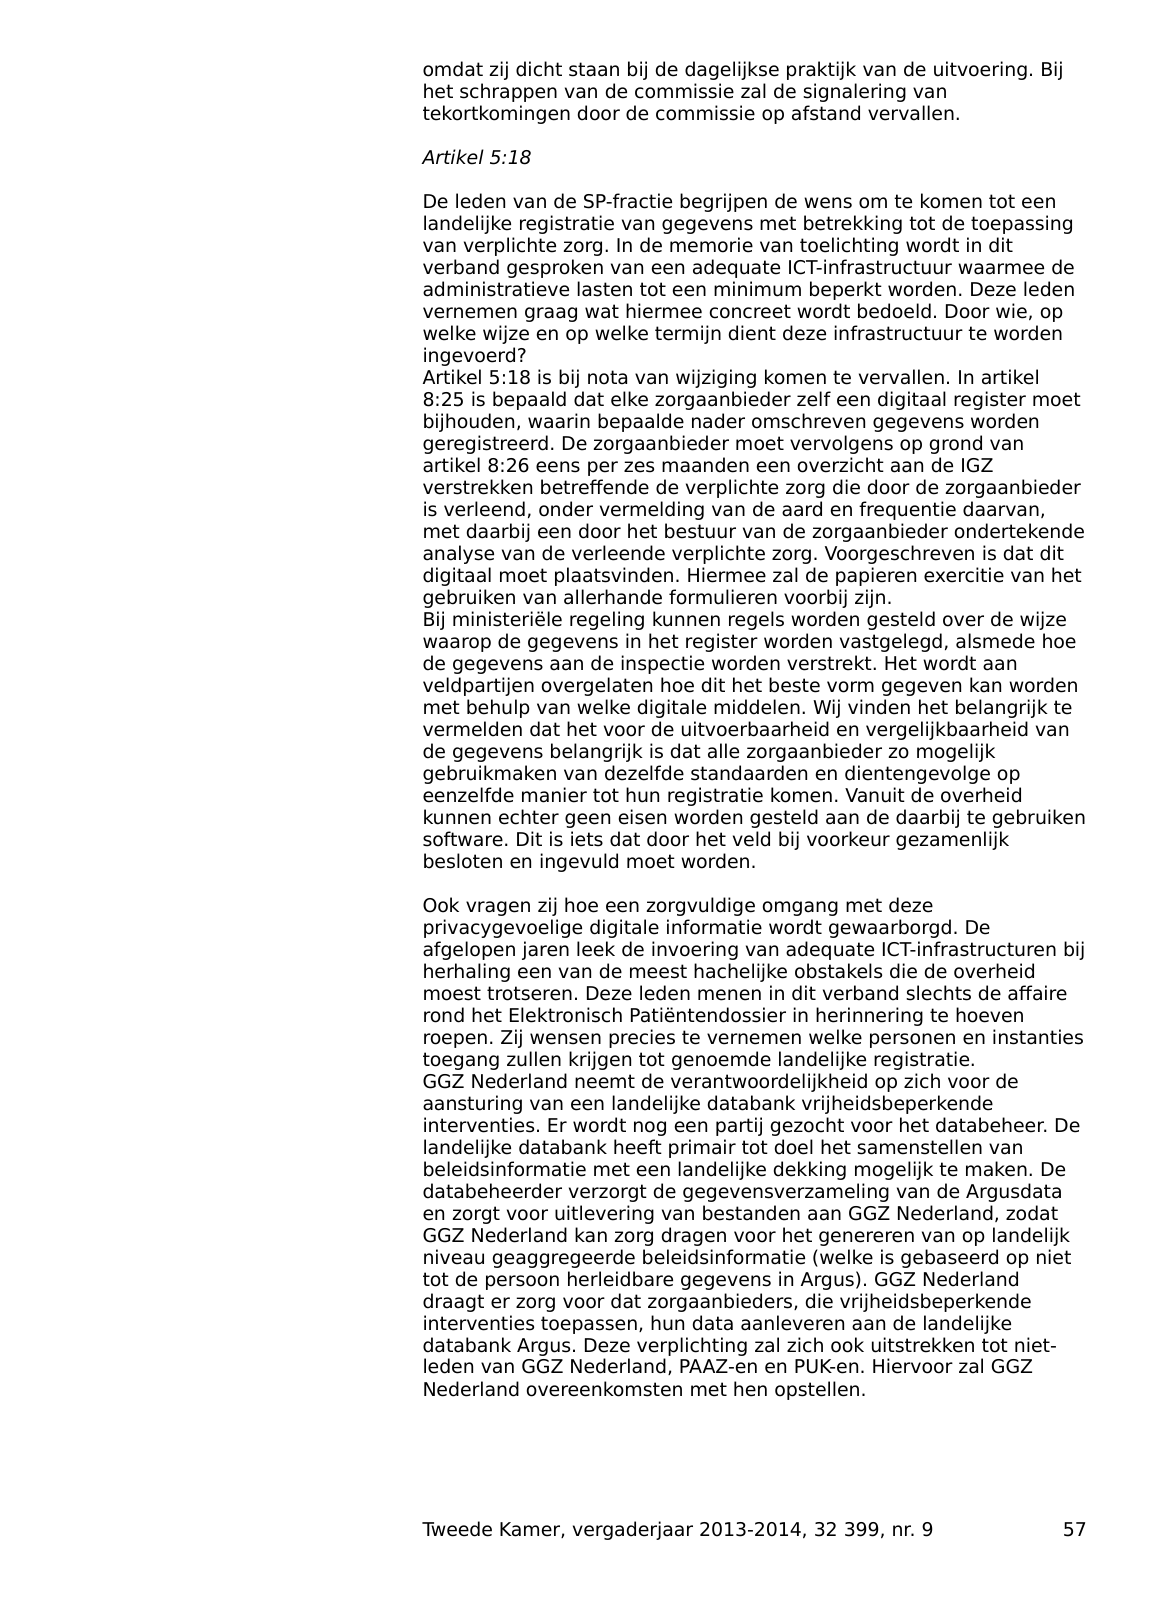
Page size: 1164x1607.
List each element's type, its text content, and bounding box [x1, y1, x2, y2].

text Bij ministeriële regeling kunnen regels worden gesteld over de wijze waarop de gegevens in het register worden vastgelegd, alsmede hoe de gegevens aan de inspectie worden verstrekt. Het wordt aan veldpartijen overgelaten hoe dit het beste vorm gegeven kan worden met behulp van welke digitale middelen. Wij vinden het belangrijk te vermelden dat het voor de uitvoerbaarheid en vergelijkbaarheid van de gegevens belangrijk is dat alle zorgaanbieder zo mogelijk gebruikmaken van dezelfde standaarden en dientengevolge op eenzelfde manier tot hun registratie komen. Vanuit de overheid kunnen echter geen eisen worden gesteld aan de daarbij te gebruiken software. Dit is iets dat door het veld bij voorkeur gezamenlijk besloten en ingevuld moet worden. [422, 609, 1087, 873]
text Ook vragen zij hoe een zorgvuldige omgang met deze privacygevoelige digitale informatie wordt gewaarborgd. De afgelopen jaren leek de invoering van adequate ICT-infrastructuren bij herhaling een van de meest hachelijke obstakels die de overheid moest trotseren. Deze leden menen in dit verband slechts de affaire rond het Elektronisch Patiëntendossier in herinnering te hoeven roepen. Zij wensen precies te vernemen welke personen en instanties toegang zullen krijgen tot genoemde landelijke registratie. [422, 895, 1087, 1071]
text Artikel 5:18 is bij nota van wijziging komen te vervallen. In artikel 8:25 is bepaald dat elke zorgaanbieder zelf een digitaal register moet bijhouden, waarin bepaalde nader omschreven gegevens worden geregistreerd. De zorgaanbieder moet vervolgens op grond van artikel 8:26 eens per zes maanden een overzicht aan de IGZ verstrekken betreffende de verplichte zorg die door de zorgaanbieder is verleend, onder vermelding van de aard en frequentie daarvan, met daarbij een door het bestuur van de zorgaanbieder ondertekende analyse van de verleende verplichte zorg. Voorgeschreven is dat dit digitaal moet plaatsvinden. Hiermee zal de papieren exercitie van het gebruiken van allerhande formulieren voorbij zijn. [422, 367, 1087, 609]
subtitle Artikel 5:18 [422, 147, 1087, 169]
text De leden van de SP-fractie begrijpen de wens om te komen tot een landelijke registratie van gegevens met betrekking tot de toepassing van verplichte zorg. In de memorie van toelichting wordt in dit verband gesproken van een adequate ICT-infrastructuur waarmee de administratieve lasten tot een minimum beperkt worden. Deze leden vernemen graag wat hiermee concreet wordt bedoeld. Door wie, op welke wijze en op welke termijn dient deze infrastructuur te worden ingevoerd? [422, 191, 1087, 367]
text GGZ Nederland neemt de verantwoordelijkheid op zich voor de aansturing van een landelijke databank vrijheidsbeperkende interventies. Er wordt nog een partij gezocht voor het databeheer. De landelijke databank heeft primair tot doel het samenstellen van beleidsinformatie met een landelijke dekking mogelijk te maken. De databeheerder verzorgt de gegevensverzameling van de Argusdata en zorgt voor uitlevering van bestanden aan GGZ Nederland, zodat GGZ Nederland kan zorg dragen voor het genereren van op landelijk niveau geaggregeerde beleidsinformatie (welke is gebaseerd op niet tot de persoon herleidbare gegevens in Argus). GGZ Nederland draagt er zorg voor dat zorgaanbieders, die vrijheidsbeperkende interventies toepassen, hun data aanleveren aan de landelijke databank Argus. Deze verplichting zal zich ook uitstrekken tot niet-leden van GGZ Nederland, PAAZ-en en PUK-en. Hiervoor zal GGZ Nederland overeenkomsten met hen opstellen. [422, 1071, 1087, 1400]
text omdat zij dicht staan bij de dagelijkse praktijk van de uitvoering. Bij het schrappen van de commissie zal de signalering van tekortkomingen door de commissie op afstand vervallen. [422, 59, 1087, 125]
